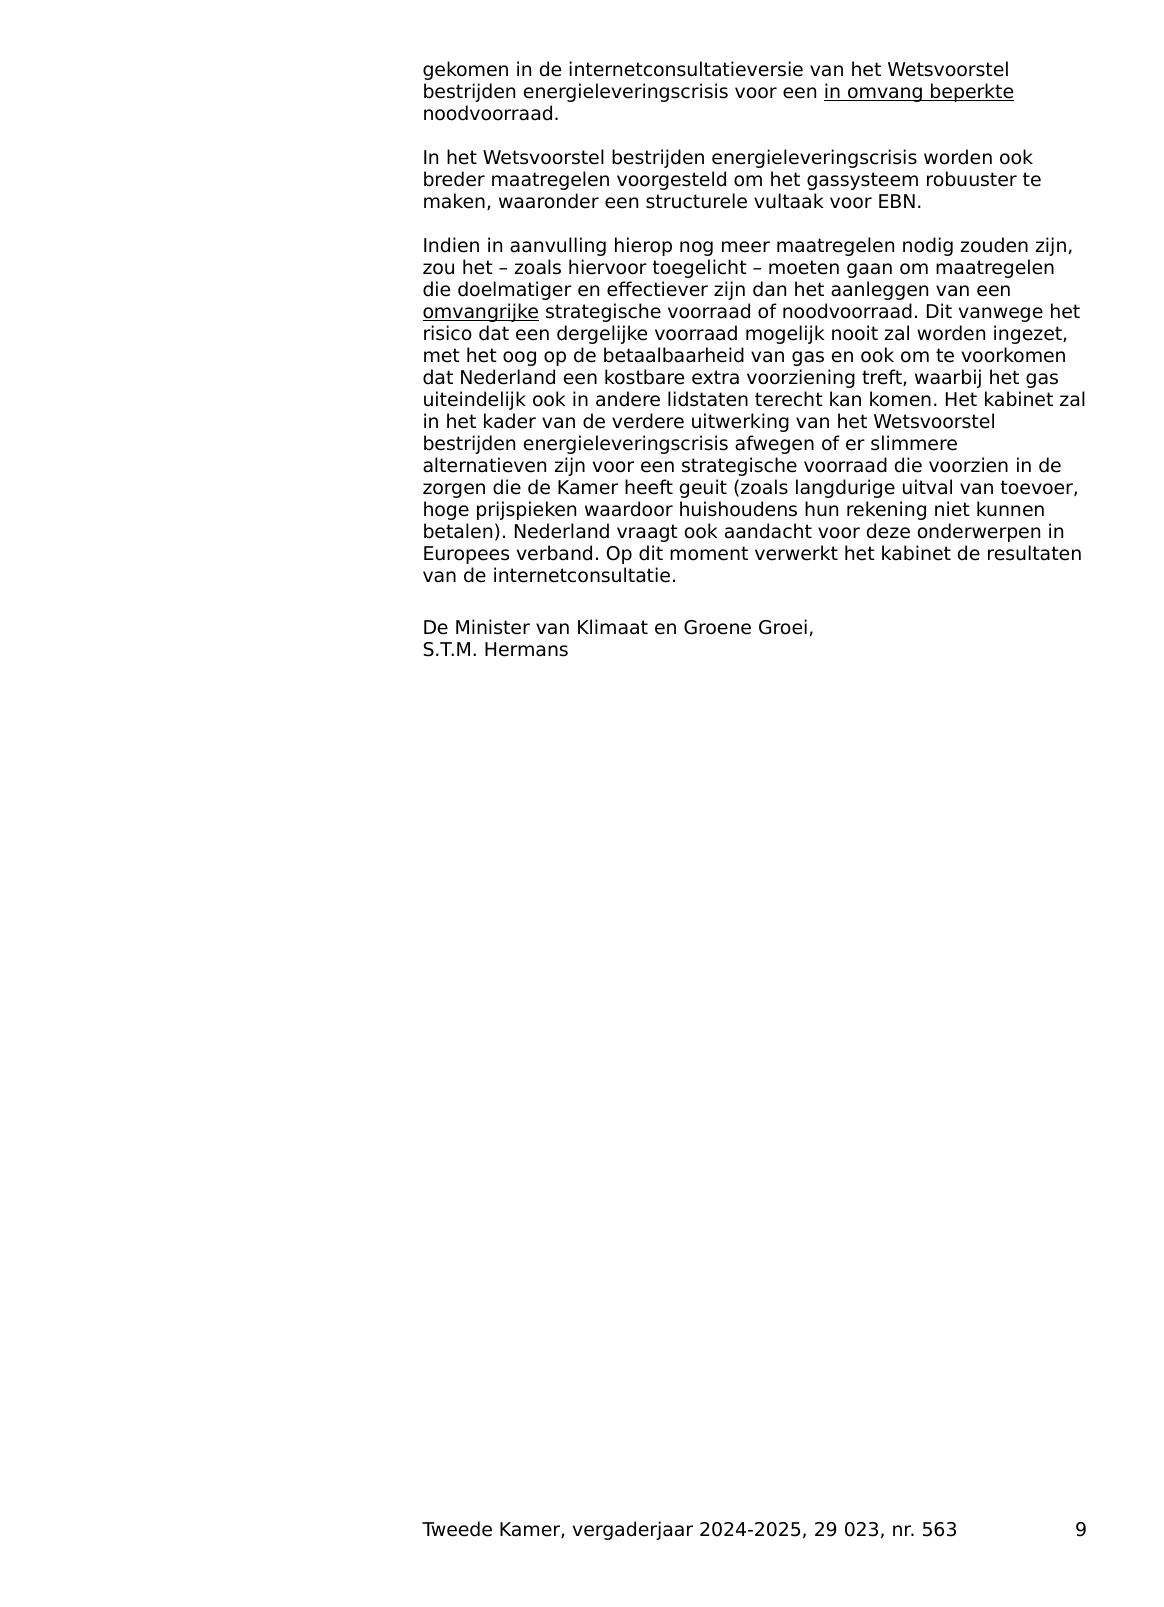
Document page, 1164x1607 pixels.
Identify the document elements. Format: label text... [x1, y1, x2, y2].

text De Minister van Klimaat en Groene Groei, S.T.M. Hermans [422, 617, 1087, 661]
text Indien in aanvulling hierop nog meer maatregelen nodig zouden zijn, zou het – zoals hiervoor toegelicht – moeten gaan om maatregelen die doelmatiger en effectiever zijn dan het aanleggen van een omvangrijke strategische voorraad of noodvoorraad. Dit vanwege het risico dat een dergelijke voorraad mogelijk nooit zal worden ingezet, met het oog op de betaalbaarheid van gas en ook om te voorkomen dat Nederland een kostbare extra voorziening treft, waarbij het gas uiteindelijk ook in andere lidstaten terecht kan komen. Het kabinet zal in het kader van de verdere uitwerking van het Wetsvoorstel bestrijden energieleveringscrisis afwegen of er slimmere alternatieven zijn voor een strategische voorraad die voorzien in de zorgen die de Kamer heeft geuit (zoals langdurige uitval van toevoer, hoge prijspieken waardoor huishoudens hun rekening niet kunnen betalen). Nederland vraagt ook aandacht voor deze onderwerpen in Europees verband. Op dit moment verwerkt het kabinet de resultaten van de internetconsultatie. [422, 235, 1087, 587]
text In het Wetsvoorstel bestrijden energieleveringscrisis worden ook breder maatregelen voorgesteld om het gassysteem robuuster te maken, waaronder een structurele vultaak voor EBN. [422, 147, 1087, 213]
text gekomen in de internetconsultatieversie van het Wetsvoorstel bestrijden energieleveringscrisis voor een in omvang beperkte noodvoorraad. [422, 59, 1087, 125]
